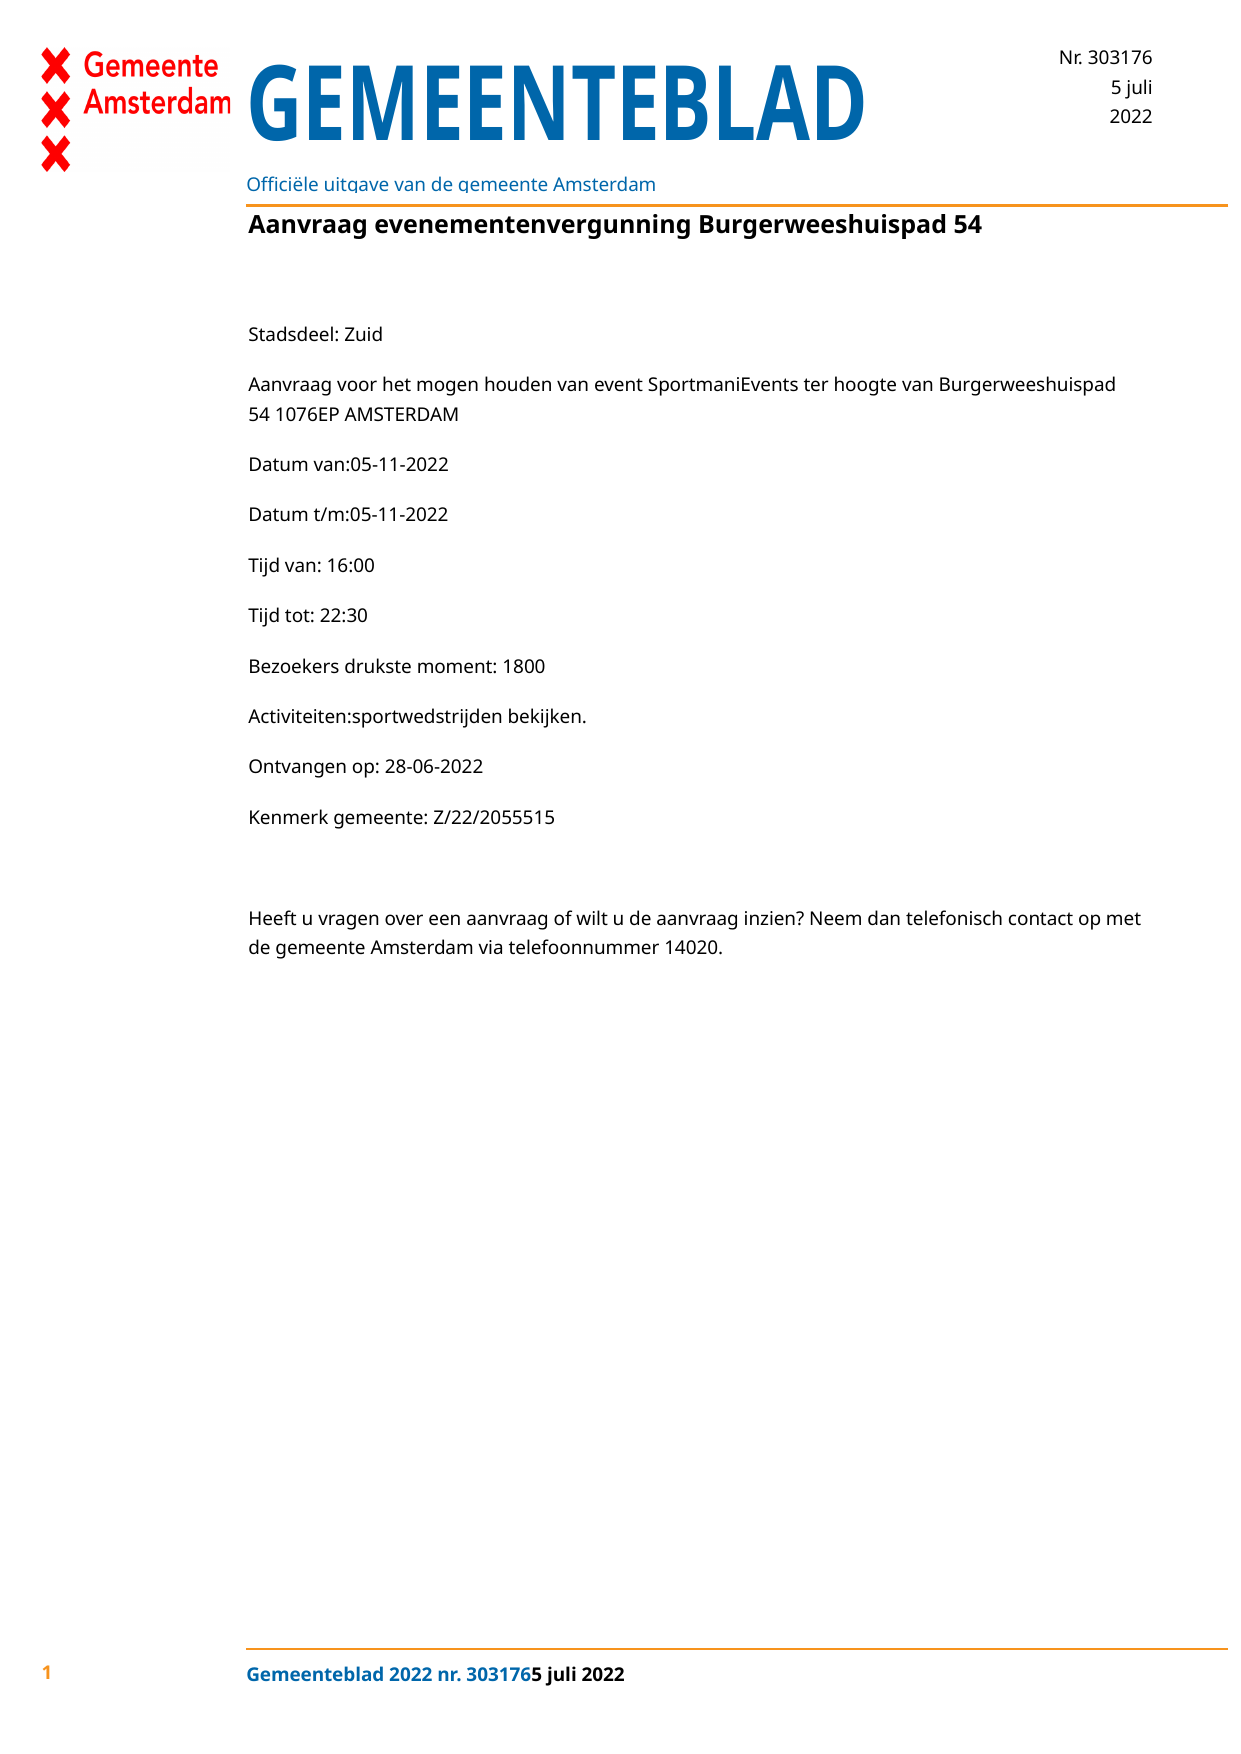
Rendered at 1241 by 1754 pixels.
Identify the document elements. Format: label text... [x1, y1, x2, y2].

text Aanvraag voor het mogen houden van event SportmaniEvents ter hoogte van Burgerweeshuispad 54 1076EP AMSTERDAM [248, 371, 1152, 426]
text Ontvangen op: 28-06-2022 [248, 754, 1152, 779]
text Tijd van: 16:00 [248, 552, 1152, 578]
text Heeft u vragen over een aanvraag of wilt u de aanvraag inzien? Neem dan telefonisch contact op met de gemeente Amsterdam via telefoonnummer 14020. [248, 905, 1152, 960]
text Datum van:05-11-2022 [248, 451, 1152, 477]
text Datum t/m:05-11-2022 [248, 502, 1152, 527]
text Tijd tot: 22:30 [248, 602, 1152, 628]
text Aanvraag evenementenvergunning Burgerweeshuispad 54 [248, 207, 1152, 241]
text Activiteiten:sportwedstrijden bekijken. [248, 703, 1152, 729]
text Bezoekers drukste moment: 1800 [248, 653, 1152, 678]
text Kenmerk gemeente: Z/22/2055515 [248, 804, 1152, 830]
picture [41, 47, 231, 172]
text Stadsdeel: Zuid [248, 321, 1152, 346]
